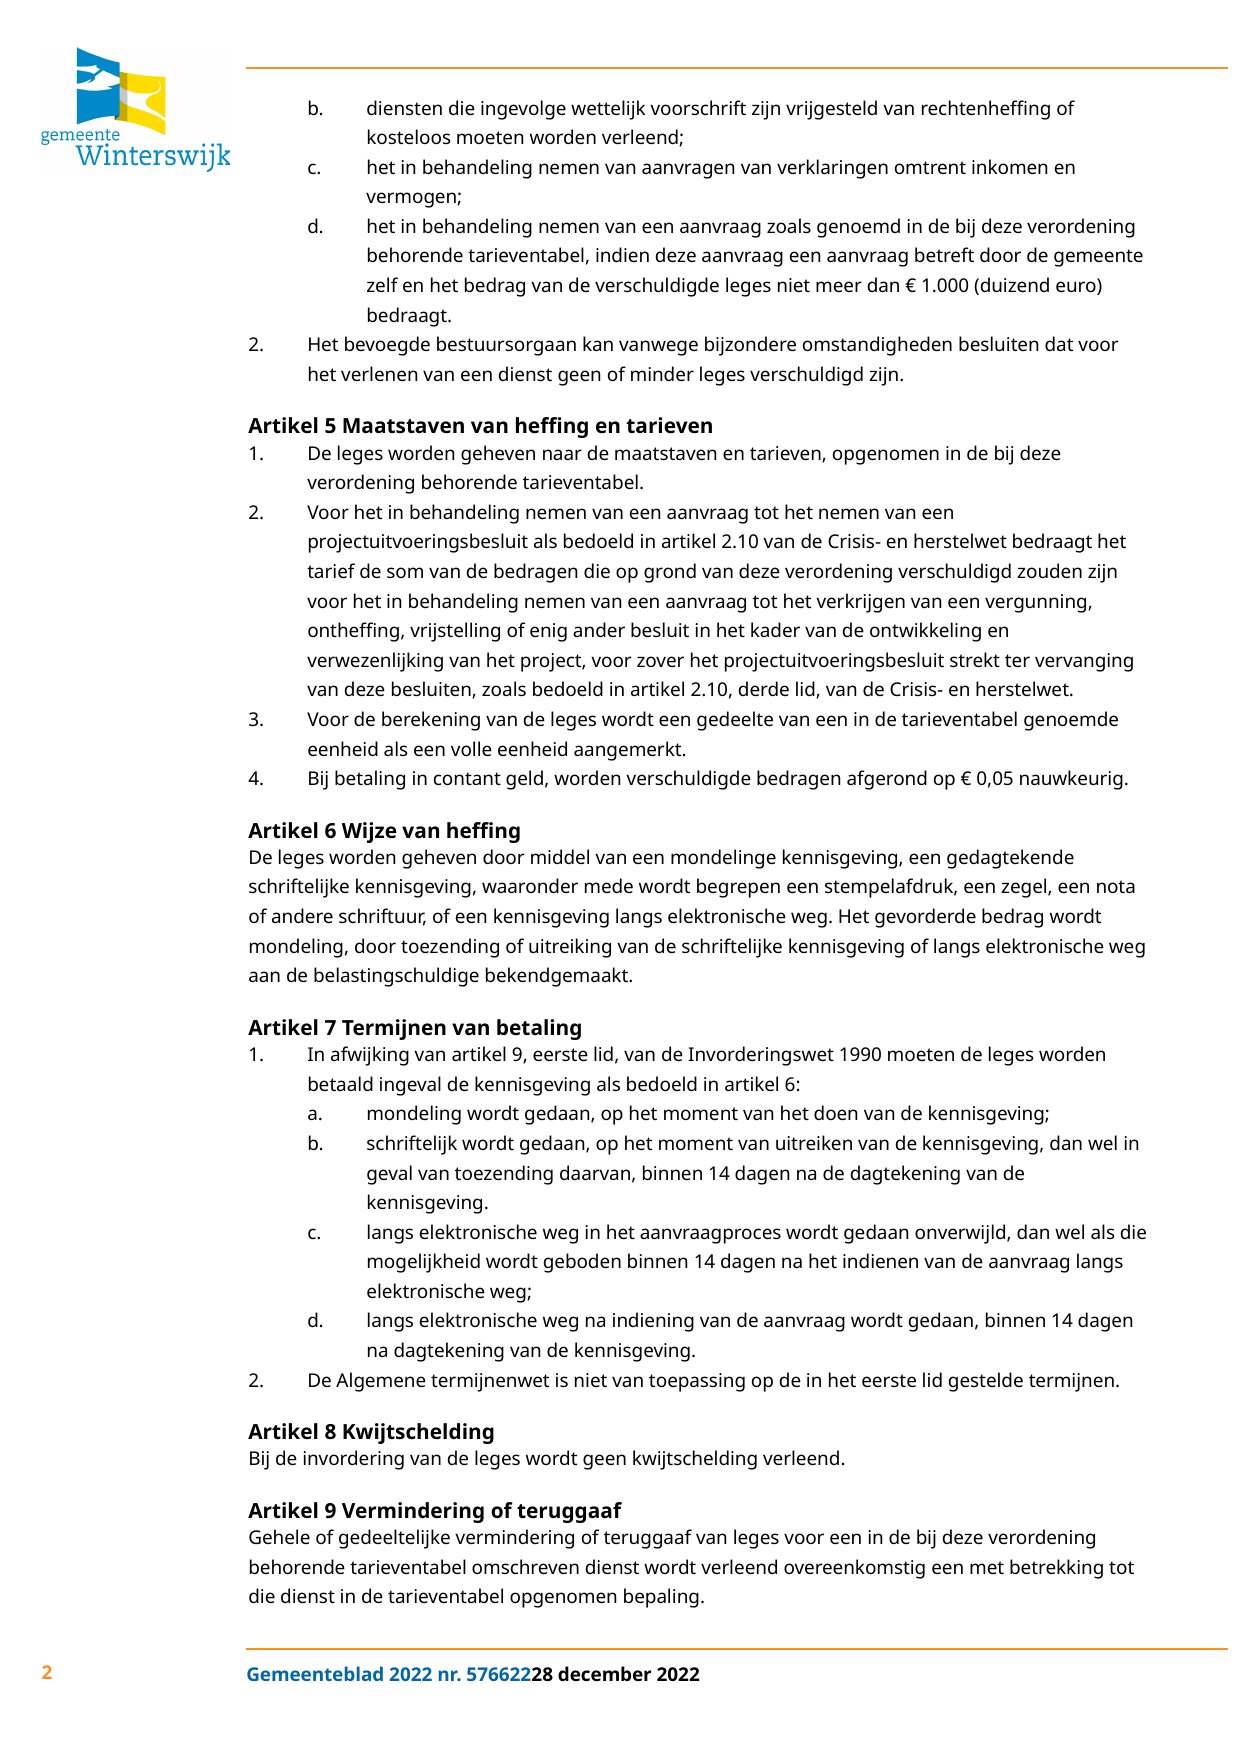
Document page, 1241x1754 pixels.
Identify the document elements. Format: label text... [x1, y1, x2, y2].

list Bij betaling in contant geld, worden verschuldigde bedragen afgerond op € 0,05 nauwkeurig. [248, 765, 1152, 791]
text Artikel 9 Vermindering of teruggaaf [248, 1496, 1152, 1524]
text De leges worden geheven door middel van een mondelinge kennisgeving, een gedagtekende schriftelijke kennisgeving, waaronder mede wordt begrepen een stempelafdruk, een zegel, een nota of andere schriftuur, of een kennisgeving langs elektronische weg. Het gevorderde bedrag wordt mondeling, door toezending of uitreiking van de schriftelijke kennisgeving of langs elektronische weg aan de belastingschuldige bekendgemaakt. [248, 844, 1152, 988]
text Bij de invordering van de leges wordt geen kwijtschelding verleend. [248, 1446, 1152, 1471]
list het in behandeling nemen van aanvragen van verklaringen omtrent inkomen en vermogen; [307, 154, 1152, 209]
picture [225, 153, 231, 162]
list langs elektronische weg na indiening van de aanvraag wordt gedaan, binnen 14 dagen na dagtekening van de kennisgeving. [307, 1308, 1152, 1363]
list diensten die ingevolge wettelijk voorschrift zijn vrijgesteld van rechtenheffing of kosteloos moeten worden verleend; [307, 95, 1152, 150]
text Artikel 5 Maatstaven van heffing en tarieven [248, 411, 1152, 440]
list De leges worden geheven naar de maatstaven en tarieven, opgenomen in de bij deze verordening behorende tarieventabel. [248, 440, 1152, 495]
text Artikel 8 Kwijtschelding [248, 1417, 1152, 1446]
list Voor het in behandeling nemen van een aanvraag tot het nemen van een projectuitvoeringsbesluit als bedoeld in artikel 2.10 van de Crisis- en herstelwet bedraagt het tarief de som van de bedragen die op grond van deze verordening verschuldigd zouden zijn voor het in behandeling nemen van een aanvraag tot het verkrijgen van een vergunning, ontheffing, vrijstelling of enig ander besluit in het kader van de ontwikkeling en verwezenlijking van het project, voor zover het projectuitvoeringsbesluit strekt ter vervanging van deze besluiten, zoals bedoeld in artikel 2.10, derde lid, van de Crisis- en herstelwet. [248, 499, 1152, 702]
list mondeling wordt gedaan, op het moment van het doen van de kennisgeving; [307, 1101, 1152, 1126]
picture [41, 47, 231, 172]
list De Algemene termijnenwet is niet van toepassing op de in het eerste lid gestelde termijnen. [248, 1367, 1152, 1392]
text Artikel 7 Termijnen van betaling [248, 1013, 1152, 1041]
text Artikel 6 Wijze van heffing [248, 816, 1152, 844]
list Voor de berekening van de leges wordt een gedeelte van een in de tarieventabel genoemde eenheid als een volle eenheid aangemerkt. [248, 706, 1152, 761]
list Het bevoegde bestuursorgaan kan vanwege bijzondere omstandigheden besluiten dat voor het verlenen van een dienst geen of minder leges verschuldigd zijn. [248, 331, 1152, 387]
list het in behandeling nemen van een aanvraag zoals genoemd in de bij deze verordening behorende tarieventabel, indien deze aanvraag een aanvraag betreft door de gemeente zelf en het bedrag van de verschuldigde leges niet meer dan € 1.000 (duizend euro) bedraagt. [307, 213, 1152, 328]
list langs elektronische weg in het aanvraagproces wordt gedaan onverwijld, dan wel als die mogelijkheid wordt geboden binnen 14 dagen na het indienen van de aanvraag langs elektronische weg; [307, 1219, 1152, 1304]
text Gehele of gedeeltelijke vermindering of teruggaaf van leges voor een in de bij deze verordening behorende tarieventabel omschreven dienst wordt verleend overeenkomstig een met betrekking tot die dienst in de tarieventabel opgenomen bepaling. [248, 1524, 1152, 1609]
list In afwijking van artikel 9, eerste lid, van de Invorderingswet 1990 moeten de leges worden betaald ingeval de kennisgeving als bedoeld in artikel 6: [248, 1041, 1152, 1097]
list schriftelijk wordt gedaan, op het moment van uitreiken van de kennisgeving, dan wel in geval van toezending daarvan, binnen 14 dagen na de dagtekening van de kennisgeving. [307, 1130, 1152, 1215]
